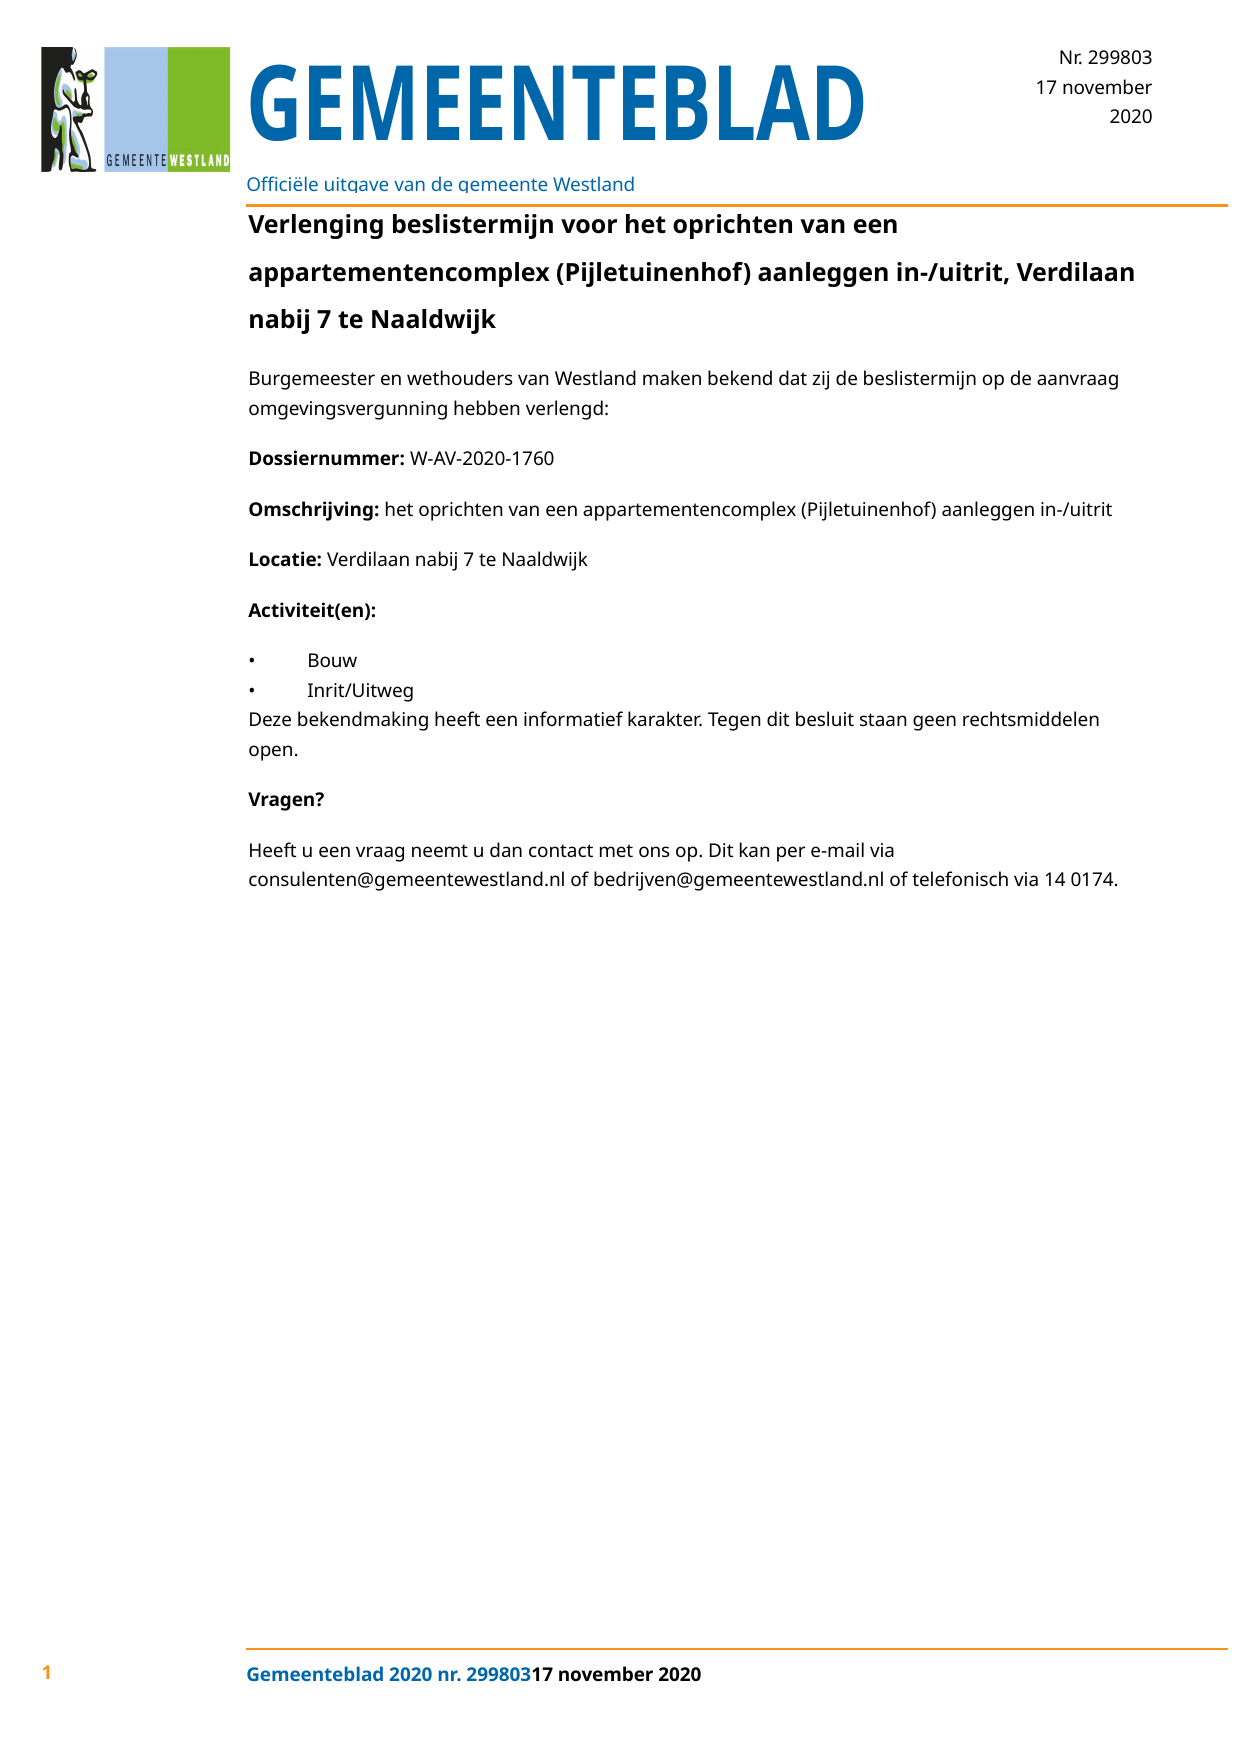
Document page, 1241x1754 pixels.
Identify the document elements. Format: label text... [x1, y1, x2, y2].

text Vragen? [248, 786, 1152, 812]
list Inrit/Uitweg [248, 677, 1152, 702]
text Activiteit(en): [248, 597, 1152, 622]
text Heeft u een vraag neemt u dan contact met ons op. Dit kan per e-mail via consulenten@gemeentewestland.nl of bedrijven@gemeentewestland.nl of telefonisch via 14 0174. [248, 837, 1152, 892]
picture [41, 47, 231, 172]
text Omschrijving: het oprichten van een appartementencomplex (Pijletuinenhof) aanleggen in-/uitrit [248, 496, 1152, 522]
text Burgemeester en wethouders van Westland maken bekend dat zij de beslistermijn op de aanvraag omgevingsvergunning hebben verlengd: [248, 366, 1152, 421]
text Verlenging beslistermijn voor het oprichten van een appartementencomplex (Pijletuinenhof) aanleggen in-/uitrit, Verdilaan nabij 7 te Naaldwijk [248, 207, 1152, 336]
text Deze bekendmaking heeft een informatief karakter. Tegen dit besluit staan geen rechtsmiddelen open. [248, 706, 1152, 762]
list Bouw [248, 647, 1152, 673]
text Locatie: Verdilaan nabij 7 te Naaldwijk [248, 546, 1152, 572]
text Dossiernummer: W-AV-2020-1760 [248, 446, 1152, 471]
